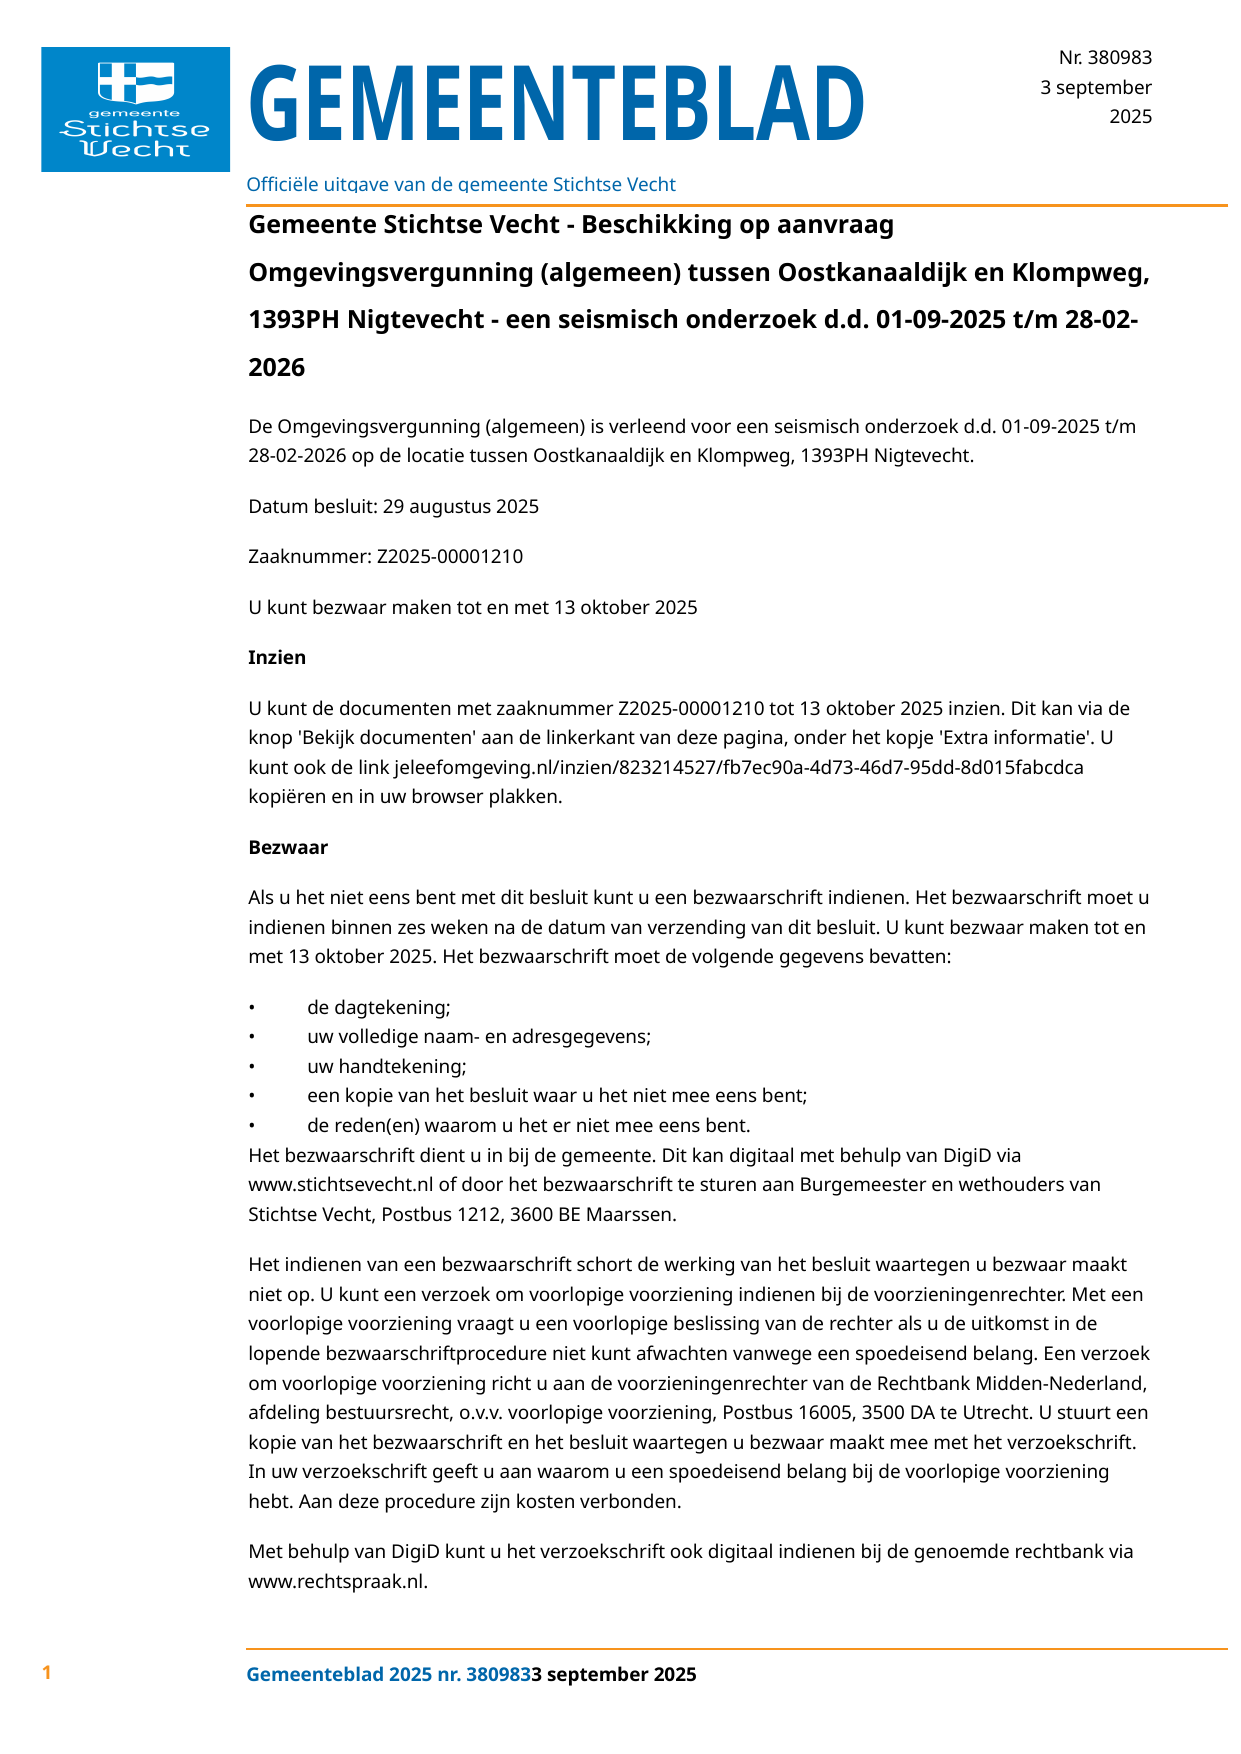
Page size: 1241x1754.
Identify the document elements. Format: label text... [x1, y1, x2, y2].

text U kunt bezwaar maken tot en met 13 oktober 2025 [248, 594, 1152, 620]
text Inzien [248, 644, 1152, 670]
text Zaaknummer: Z2025-00001210 [248, 543, 1152, 569]
text Datum besluit: 29 augustus 2025 [248, 493, 1152, 519]
text Bezwaar [248, 834, 1152, 860]
list een kopie van het besluit waar u het niet mee eens bent; [248, 1083, 1152, 1108]
list de dagtekening; [248, 994, 1152, 1020]
picture [137, 63, 174, 103]
text De Omgevingsvergunning (algemeen) is verleend voor een seismisch onderzoek d.d. 01-09-2025 t/m 28-02-2026 op de locatie tussen Oostkanaaldijk en Klompweg, 1393PH Nigtevecht. [248, 413, 1152, 468]
list de reden(en) waarom u het er niet mee eens bent. [248, 1112, 1152, 1138]
text Met behulp van DigiD kunt u het verzoekschrift ook digitaal indienen bij de genoemde rechtbank via www.rechtspraak.nl. [248, 1538, 1152, 1594]
text Het indienen van een bezwaarschrift schort de werking van het besluit waartegen u bezwaar maakt niet op. U kunt een verzoek om voorlopige voorziening indienen bij de voorzieningenrechter. Met een voorlopige voorziening vraagt u een voorlopige beslissing van de rechter als u de uitkomst in de lopende bezwaarschriftprocedure niet kunt afwachten vanwege een spoedeisend belang. Een verzoek om voorlopige voorziening richt u aan de voorzieningenrechter van de Rechtbank Midden-Nederland, afdeling bestuursrecht, o.v.v. voorlopige voorziening, Postbus 16005, 3500 DA te Utrecht. U stuurt een kopie van het bezwaarschrift en het besluit waartegen u bezwaar maakt mee met het verzoekschrift. In uw verzoekschrift geeft u aan waarom u een spoedeisend belang bij de voorlopige voorziening hebt. Aan deze procedure zijn kosten verbonden. [248, 1251, 1152, 1514]
text Als u het niet eens bent met dit besluit kunt u een bezwaarschrift indienen. Het bezwaarschrift moet u indienen binnen zes weken na de datum van verzending van dit besluit. U kunt bezwaar maken tot en met 13 oktober 2025. Het bezwaarschrift moet de volgende gegevens bevatten: [248, 884, 1152, 969]
list uw volledige naam- en adresgegevens; [248, 1023, 1152, 1049]
text Gemeente Stichtse Vecht - Beschikking op aanvraag Omgevingsvergunning (algemeen) tussen Oostkanaaldijk en Klompweg, 1393PH Nigtevecht - een seismisch onderzoek d.d. 01-09-2025 t/m 28-02-2026 [248, 207, 1152, 384]
list uw handtekening; [248, 1053, 1152, 1079]
text Het bezwaarschrift dient u in bij de gemeente. Dit kan digitaal met behulp van DigiD via www.stichtsevecht.nl of door het bezwaarschrift te sturen aan Burgemeester en wethouders van Stichtse Vecht, Postbus 1212, 3600 BE Maarssen. [248, 1142, 1152, 1227]
text U kunt de documenten met zaaknummer Z2025-00001210 tot 13 oktober 2025 inzien. Dit kan via de knop 'Bekijk documenten' aan de linkerkant van deze pagina, onder het kopje 'Extra informatie'. U kunt ook de link jeleefomgeving.nl/inzien/823214527/fb7ec90a-4d73-46d7-95dd-8d015fabcdca kopiëren en in uw browser plakken. [248, 695, 1152, 809]
picture [99, 63, 135, 101]
